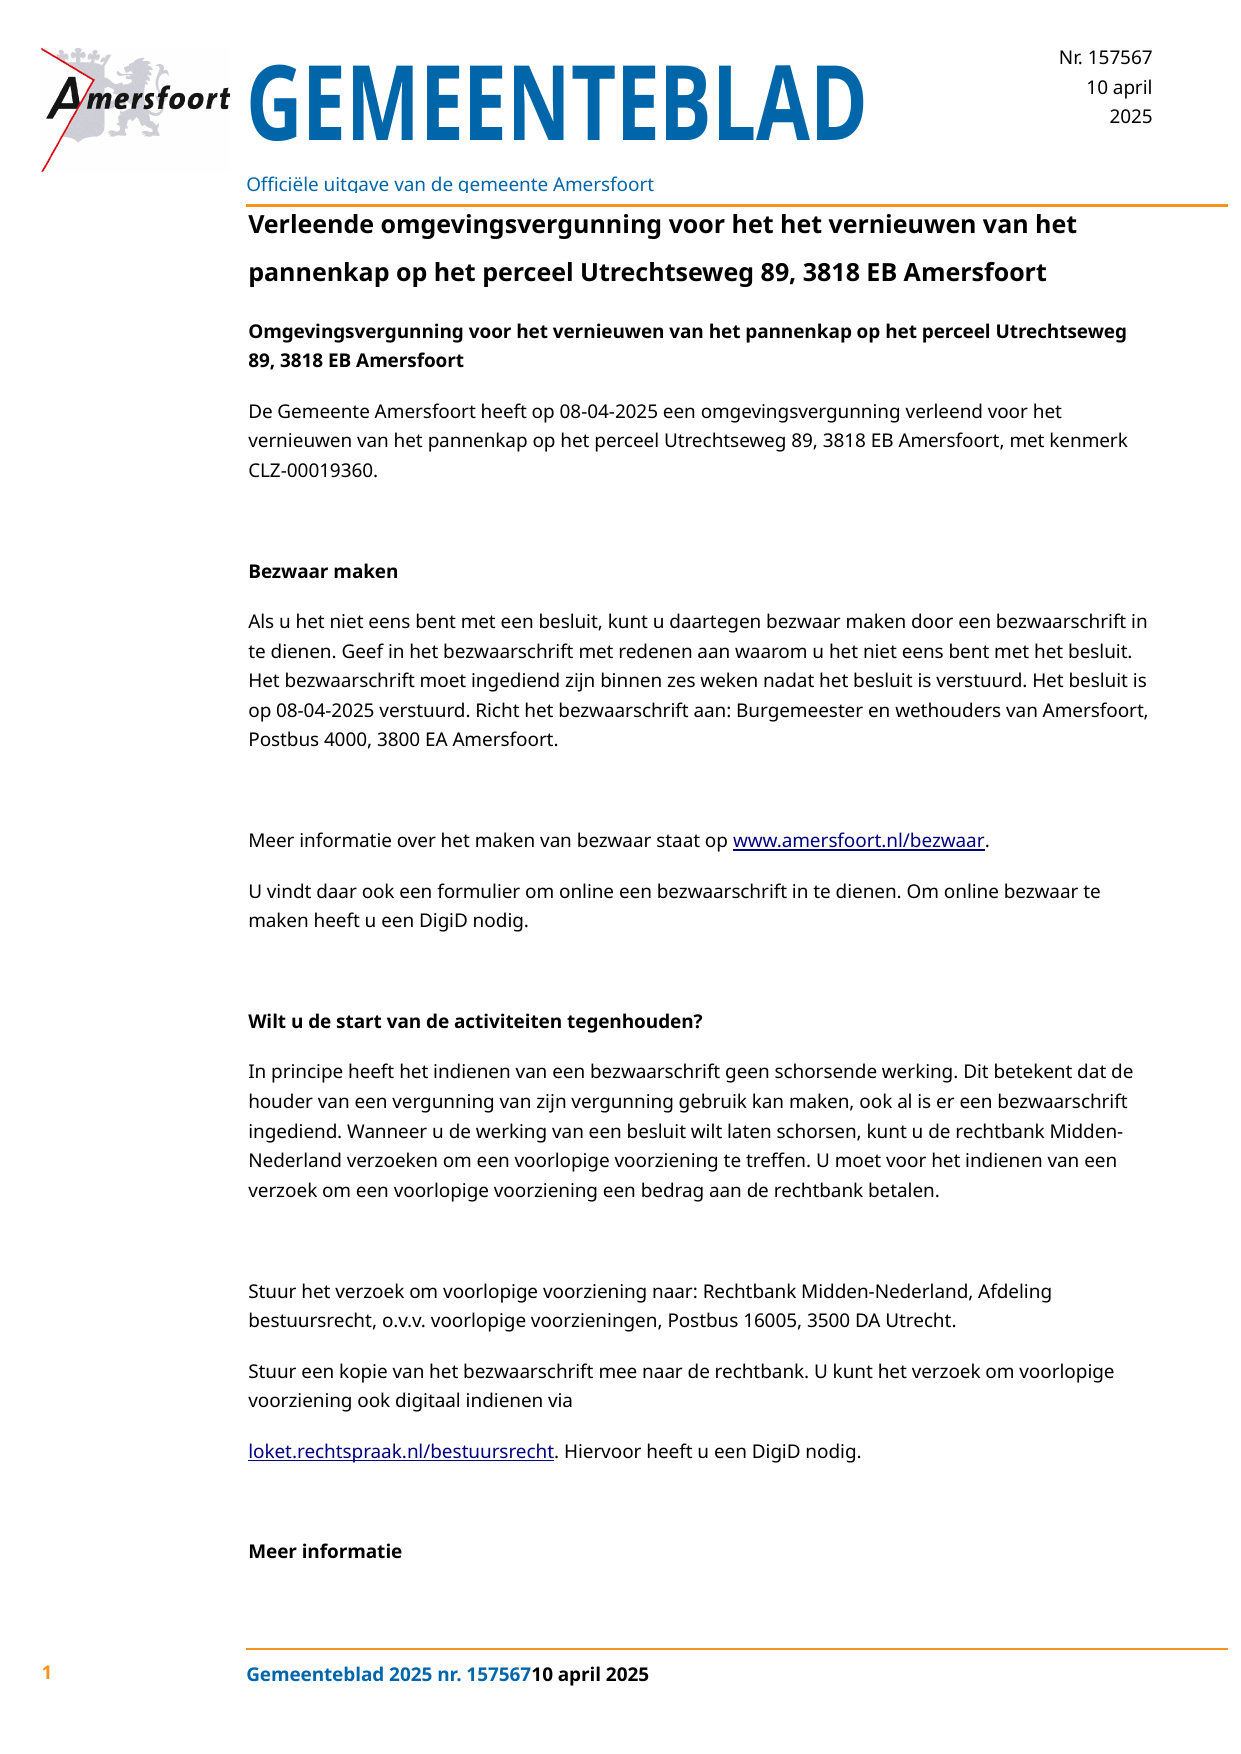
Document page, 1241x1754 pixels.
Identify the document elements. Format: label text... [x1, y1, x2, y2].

text De Gemeente Amersfoort heeft op 08-04-2025 een omgevingsvergunning verleend voor het vernieuwen van het pannenkap op het perceel Utrechtseweg 89, 3818 EB Amersfoort, met kenmerk CLZ-00019360. [248, 398, 1152, 483]
text Stuur het verzoek om voorlopige voorziening naar: Rechtbank Midden-Nederland, Afdeling bestuursrecht, o.v.v. voorlopige voorzieningen, Postbus 16005, 3500 DA Utrecht. [248, 1278, 1152, 1333]
text Meer informatie [248, 1539, 1152, 1564]
picture [41, 47, 231, 172]
text Verleende omgevingsvergunning voor het het vernieuwen van het pannenkap op het perceel Utrechtseweg 89, 3818 EB Amersfoort [248, 207, 1152, 288]
text loket.rechtspraak.nl/bestuursrecht. Hiervoor heeft u een DigiD nodig. [248, 1438, 1152, 1464]
text Bezwaar maken [248, 558, 1152, 584]
text Als u het niet eens bent met een besluit, kunt u daartegen bezwaar maken door een bezwaarschrift in te dienen. Geef in het bezwaarschrift met redenen aan waarom u het niet eens bent met het besluit. Het bezwaarschrift moet ingediend zijn binnen zes weken nadat het besluit is verstuurd. Het besluit is op 08-04-2025 verstuurd. Richt het bezwaarschrift aan: Burgemeester en wethouders van Amersfoort, Postbus 4000, 3800 EA Amersfoort. [248, 608, 1152, 752]
text U vindt daar ook een formulier om online een bezwaarschrift in te dienen. Om online bezwaar te maken heeft u een DigiD nodig. [248, 878, 1152, 933]
text Omgevingsvergunning voor het vernieuwen van het pannenkap op het perceel Utrechtseweg 89, 3818 EB Amersfoort [248, 318, 1152, 373]
text Meer informatie over het maken van bezwaar staat op www.amersfoort.nl/bezwaar. [248, 827, 1152, 853]
text In principe heeft het indienen van een bezwaarschrift geen schorsende werking. Dit betekent dat de houder van een vergunning van zijn vergunning gebruik kan maken, ook al is er een bezwaarschrift ingediend. Wanneer u de werking van een besluit wilt laten schorsen, kunt u de rechtbank Midden-Nederland verzoeken om een voorlopige voorziening te treffen. U moet voor het indienen van een verzoek om een voorlopige voorziening een bedrag aan de rechtbank betalen. [248, 1059, 1152, 1203]
text Stuur een kopie van het bezwaarschrift mee naar de rechtbank. U kunt het verzoek om voorlopige voorziening ook digitaal indienen via [248, 1358, 1152, 1413]
text Wilt u de start van de activiteiten tegenhouden? [248, 1008, 1152, 1034]
